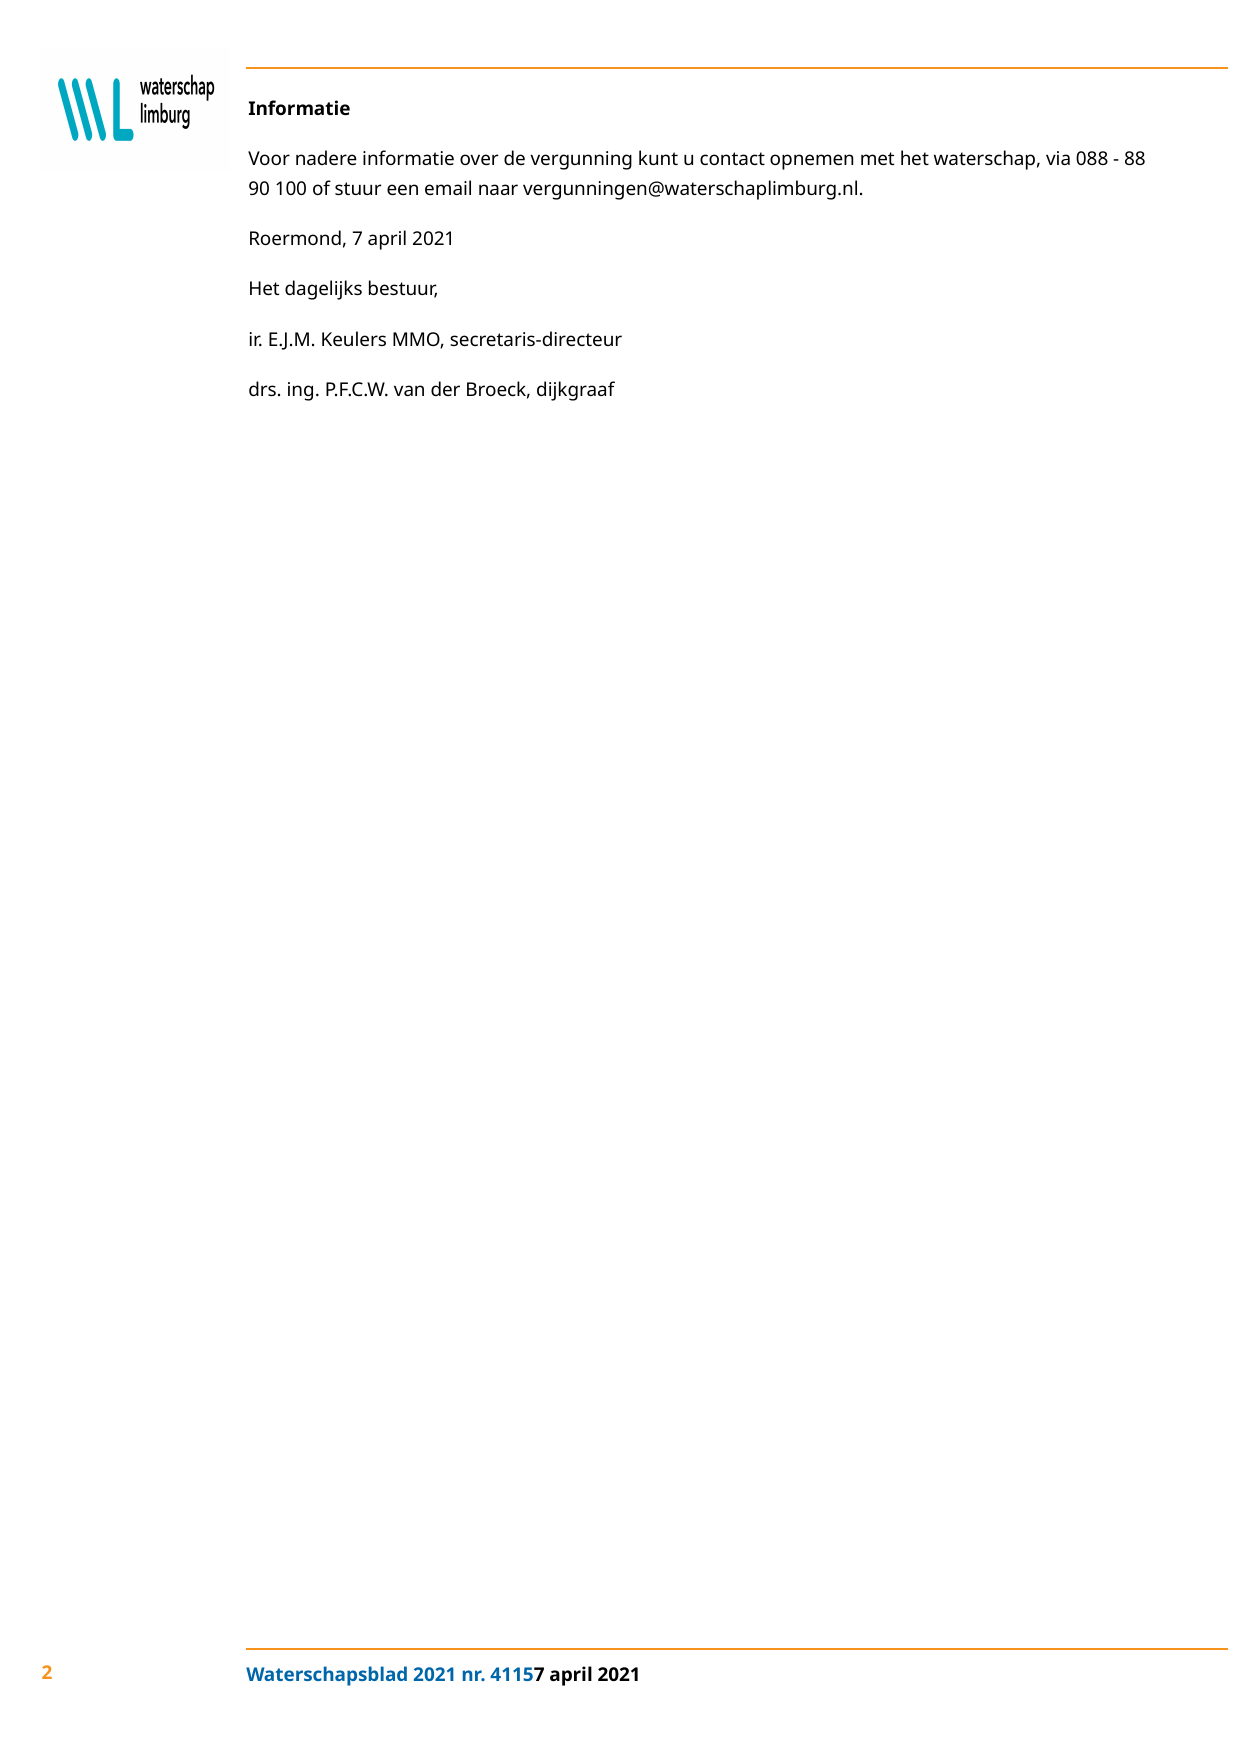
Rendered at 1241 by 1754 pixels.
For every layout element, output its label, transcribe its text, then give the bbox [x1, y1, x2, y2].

text Voor nadere informatie over de vergunning kunt u contact opnemen met het waterschap, via 088 - 88 90 100 of stuur een email naar vergunningen@waterschaplimburg.nl. [248, 145, 1152, 201]
text Het dagelijks bestuur, [248, 276, 1152, 301]
text Informatie [248, 95, 1152, 121]
picture [41, 47, 231, 172]
text ir. E.J.M. Keulers MMO, secretaris-directeur [248, 326, 1152, 352]
text drs. ing. P.F.C.W. van der Broeck, dijkgraaf [248, 376, 1152, 402]
text Roermond, 7 april 2021 [248, 225, 1152, 251]
